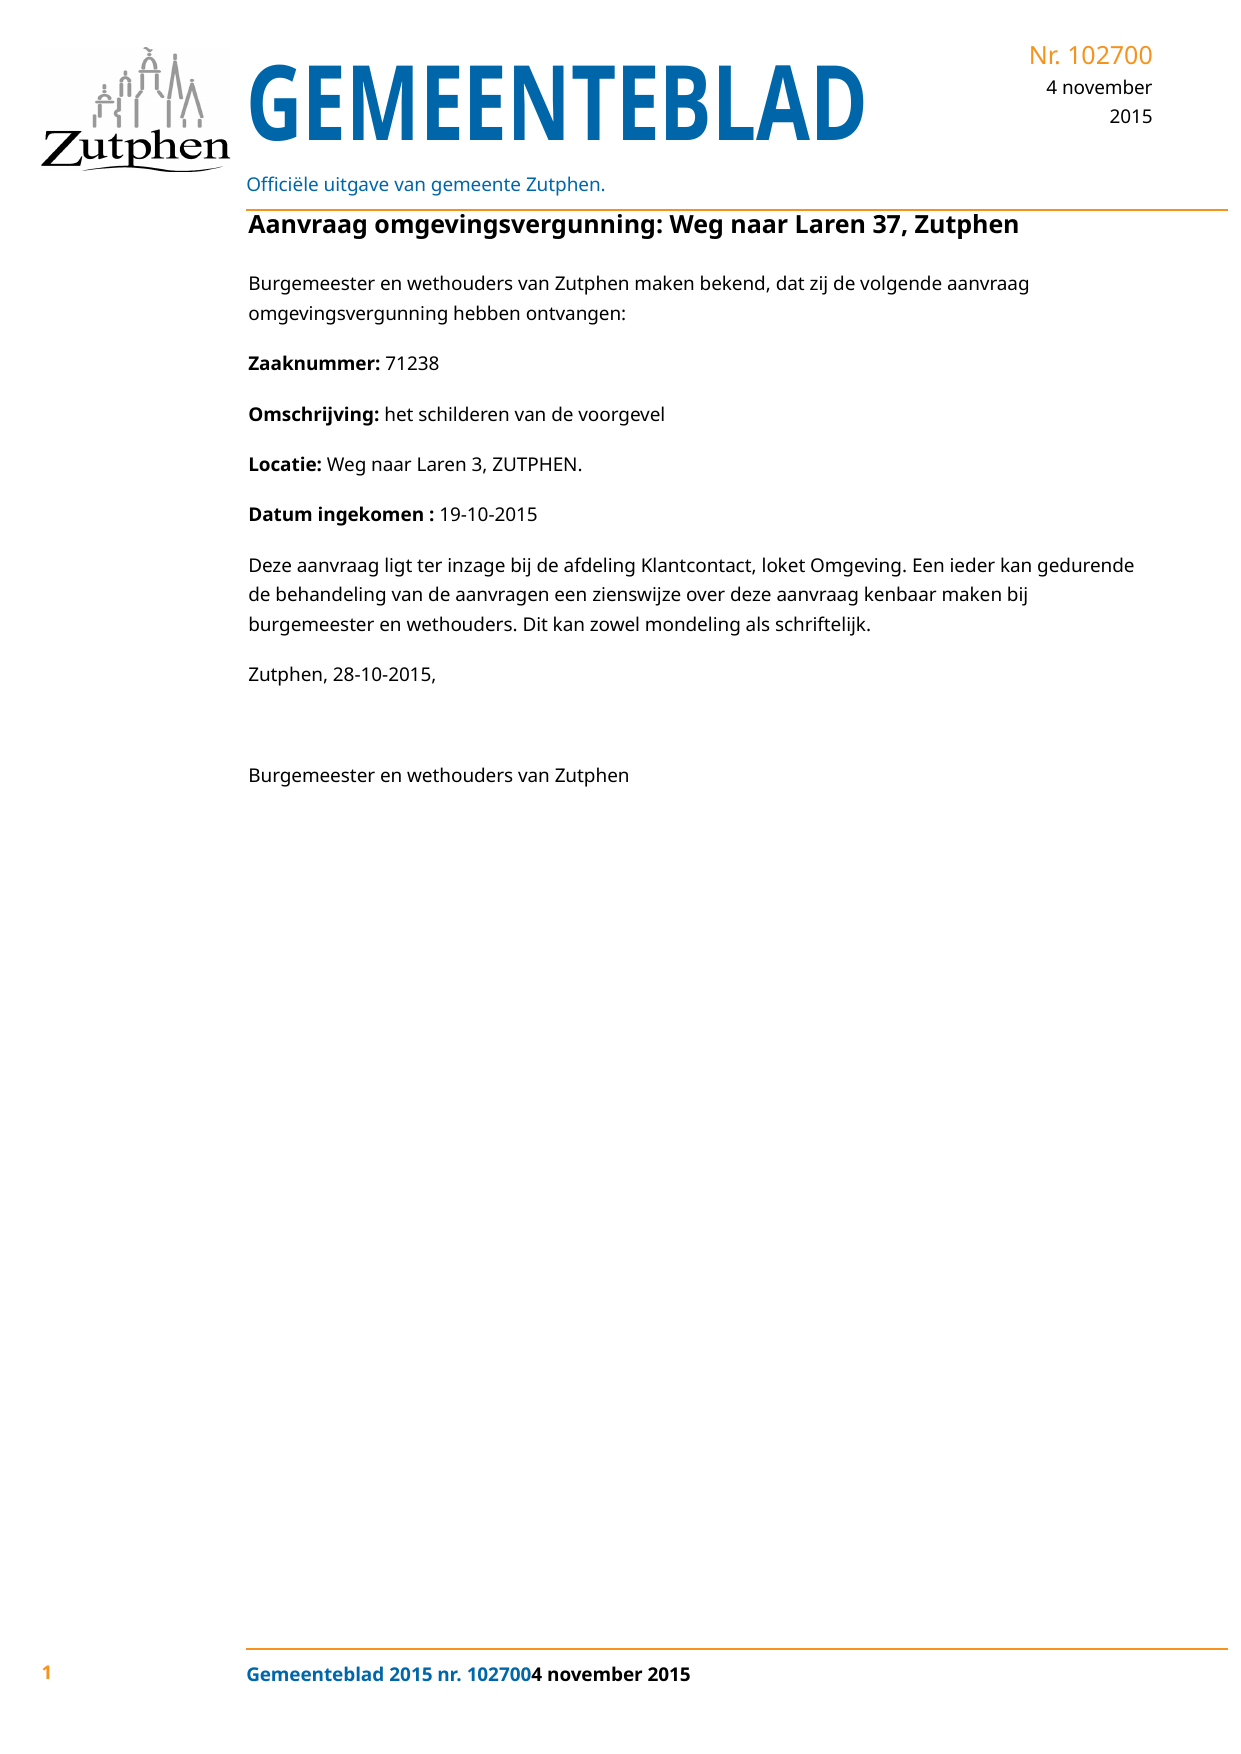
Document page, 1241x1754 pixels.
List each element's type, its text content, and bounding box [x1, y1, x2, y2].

text Burgemeester en wethouders van Zutphen maken bekend, dat zij de volgende aanvraag omgevingsvergunning hebben ontvangen: [248, 270, 1152, 326]
picture [41, 47, 231, 172]
text Omschrijving: het schilderen van de voorgevel [248, 401, 1152, 426]
text Zaaknummer: 71238 [248, 350, 1152, 376]
text Zutphen, 28-10-2015, [248, 662, 1152, 687]
text Datum ingekomen : 19-10-2015 [248, 502, 1152, 527]
text Aanvraag omgevingsvergunning: Weg naar Laren 37, Zutphen [248, 211, 1152, 241]
text Deze aanvraag ligt ter inzage bij de afdeling Klantcontact, loket Omgeving. Een ieder kan gedurende de behandeling van de aanvragen een zienswijze over deze aanvraag kenbaar maken bij burgemeester en wethouders. Dit kan zowel mondeling als schriftelijk. [248, 552, 1152, 637]
text Burgemeester en wethouders van Zutphen [248, 762, 1152, 788]
text Locatie: Weg naar Laren 3, ZUTPHEN. [248, 451, 1152, 477]
